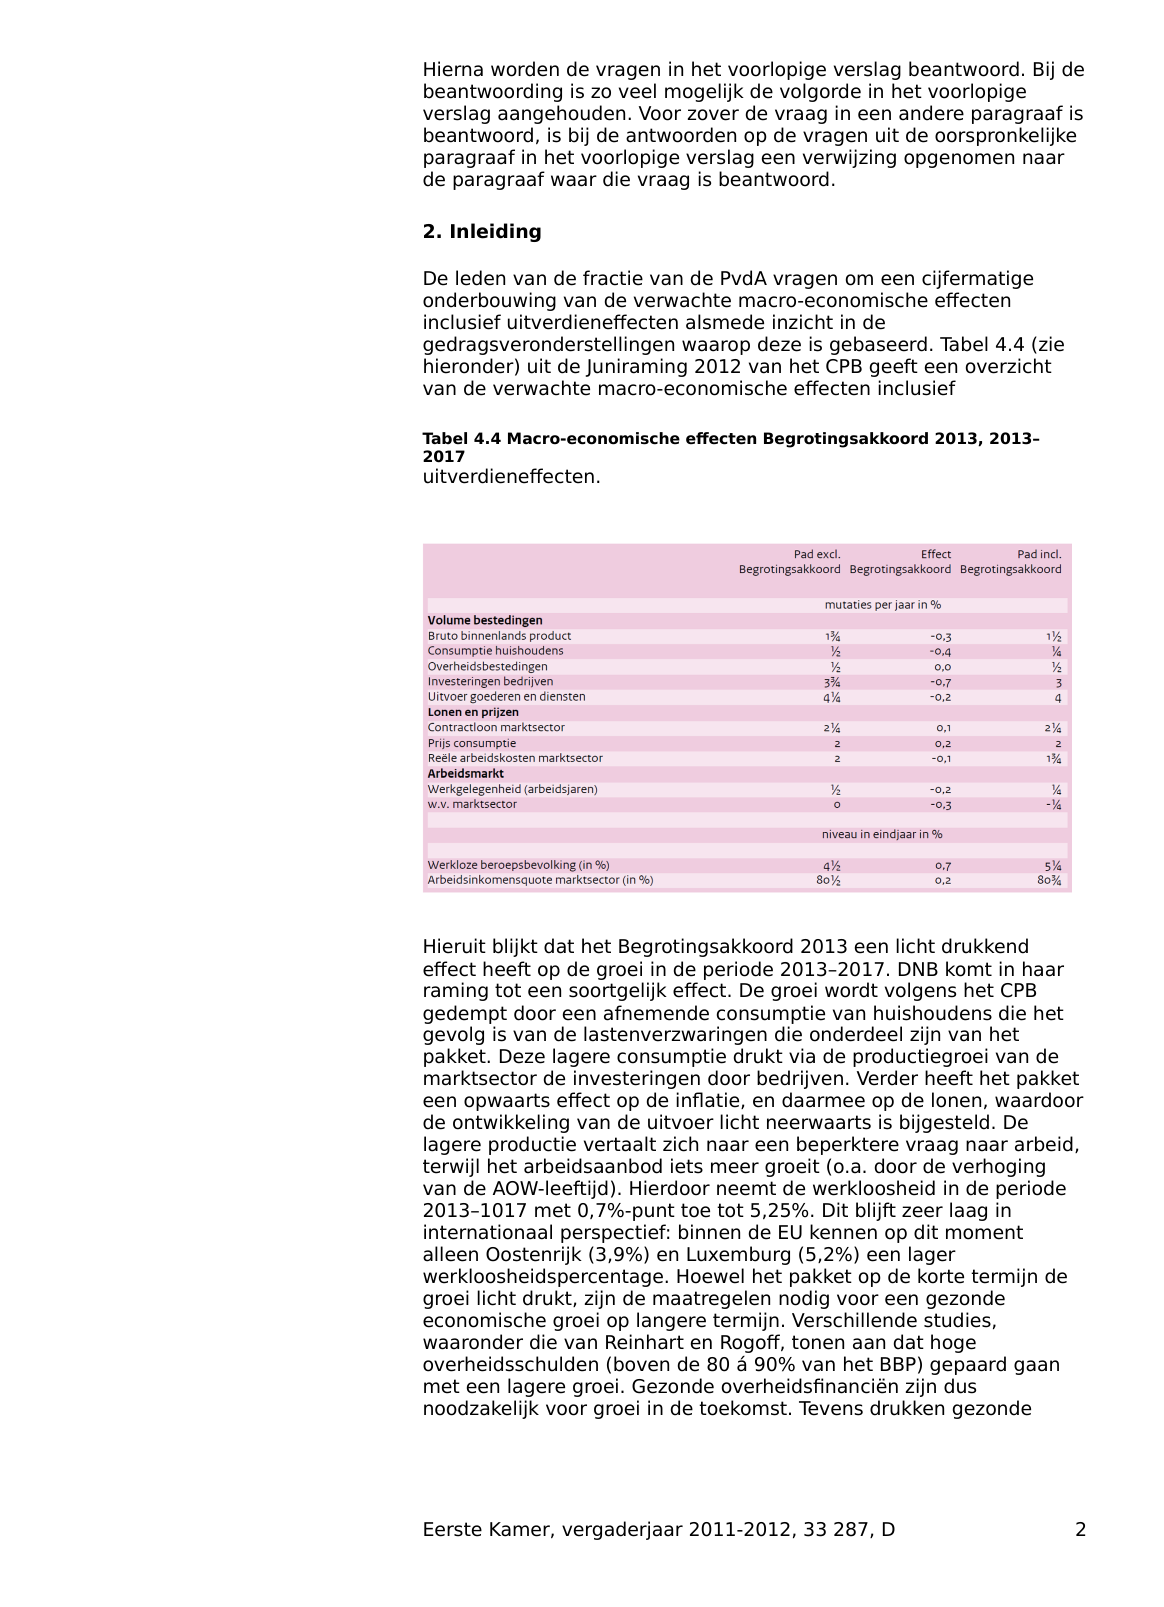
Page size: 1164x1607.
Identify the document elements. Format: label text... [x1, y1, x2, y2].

text Hieruit blijkt dat het Begrotingsakkoord 2013 een licht drukkend effect heeft op de groei in de periode 2013–2017. DNB komt in haar raming tot een soortgelijk effect. De groei wordt volgens het CPB gedempt door een afnemende consumptie van huishoudens die het gevolg is van de lastenverzwaringen die onderdeel zijn van het pakket. Deze lagere consumptie drukt via de productiegroei van de marktsector de investeringen door bedrijven. Verder heeft het pakket een opwaarts effect op de inflatie, en daarmee op de lonen, waardoor de ontwikkeling van de uitvoer licht neerwaarts is bijgesteld. De lagere productie vertaalt zich naar een beperktere vraag naar arbeid, terwijl het arbeidsaanbod iets meer groeit (o.a. door de verhoging van de AOW-leeftijd). Hierdoor neemt de werkloosheid in de periode 2013–1017 met 0,7%-punt toe tot 5,25%. Dit blijft zeer laag in internationaal perspectief: binnen de EU kennen op dit moment alleen Oostenrijk (3,9%) en Luxemburg (5,2%) een lager werkloosheidspercentage. Hoewel het pakket op de korte termijn de groei licht drukt, zijn de maatregelen nodig voor een gezonde economische groei op langere termijn. Verschillende studies, waaronder die van Reinhart en Rogoff, tonen aan dat hoge overheidsschulden (boven de 80 á 90% van het BBP) gepaard gaan met een lagere groei. Gezonde overheidsfinanciën zijn dus noodzakelijk voor groei in de toekomst. Tevens drukken gezonde [422, 936, 1087, 1420]
picture [422, 543, 1072, 893]
text Tabel 4.4 Macro-economische effecten Begrotingsakkoord 2013, 2013–2017 [422, 430, 1072, 466]
subtitle 2. Inleiding [422, 221, 1087, 243]
text Hierna worden de vragen in het voorlopige verslag beantwoord. Bij de beantwoording is zo veel mogelijk de volgorde in het voorlopige verslag aangehouden. Voor zover de vraag in een andere paragraaf is beantwoord, is bij de antwoorden op de vragen uit de oorspronkelijke paragraaf in het voorlopige verslag een verwijzing opgenomen naar de paragraaf waar die vraag is beantwoord. [422, 59, 1087, 191]
text De leden van de fractie van de PvdA vragen om een cijfermatige onderbouwing van de verwachte macro-economische effecten inclusief uitverdieneffecten alsmede inzicht in de gedragsveronderstellingen waarop deze is gebaseerd. Tabel 4.4 (zie hieronder) uit de Juniraming 2012 van het CPB geeft een overzicht van de verwachte macro-economische effecten inclusief uitverdieneffecten. [422, 268, 1087, 488]
